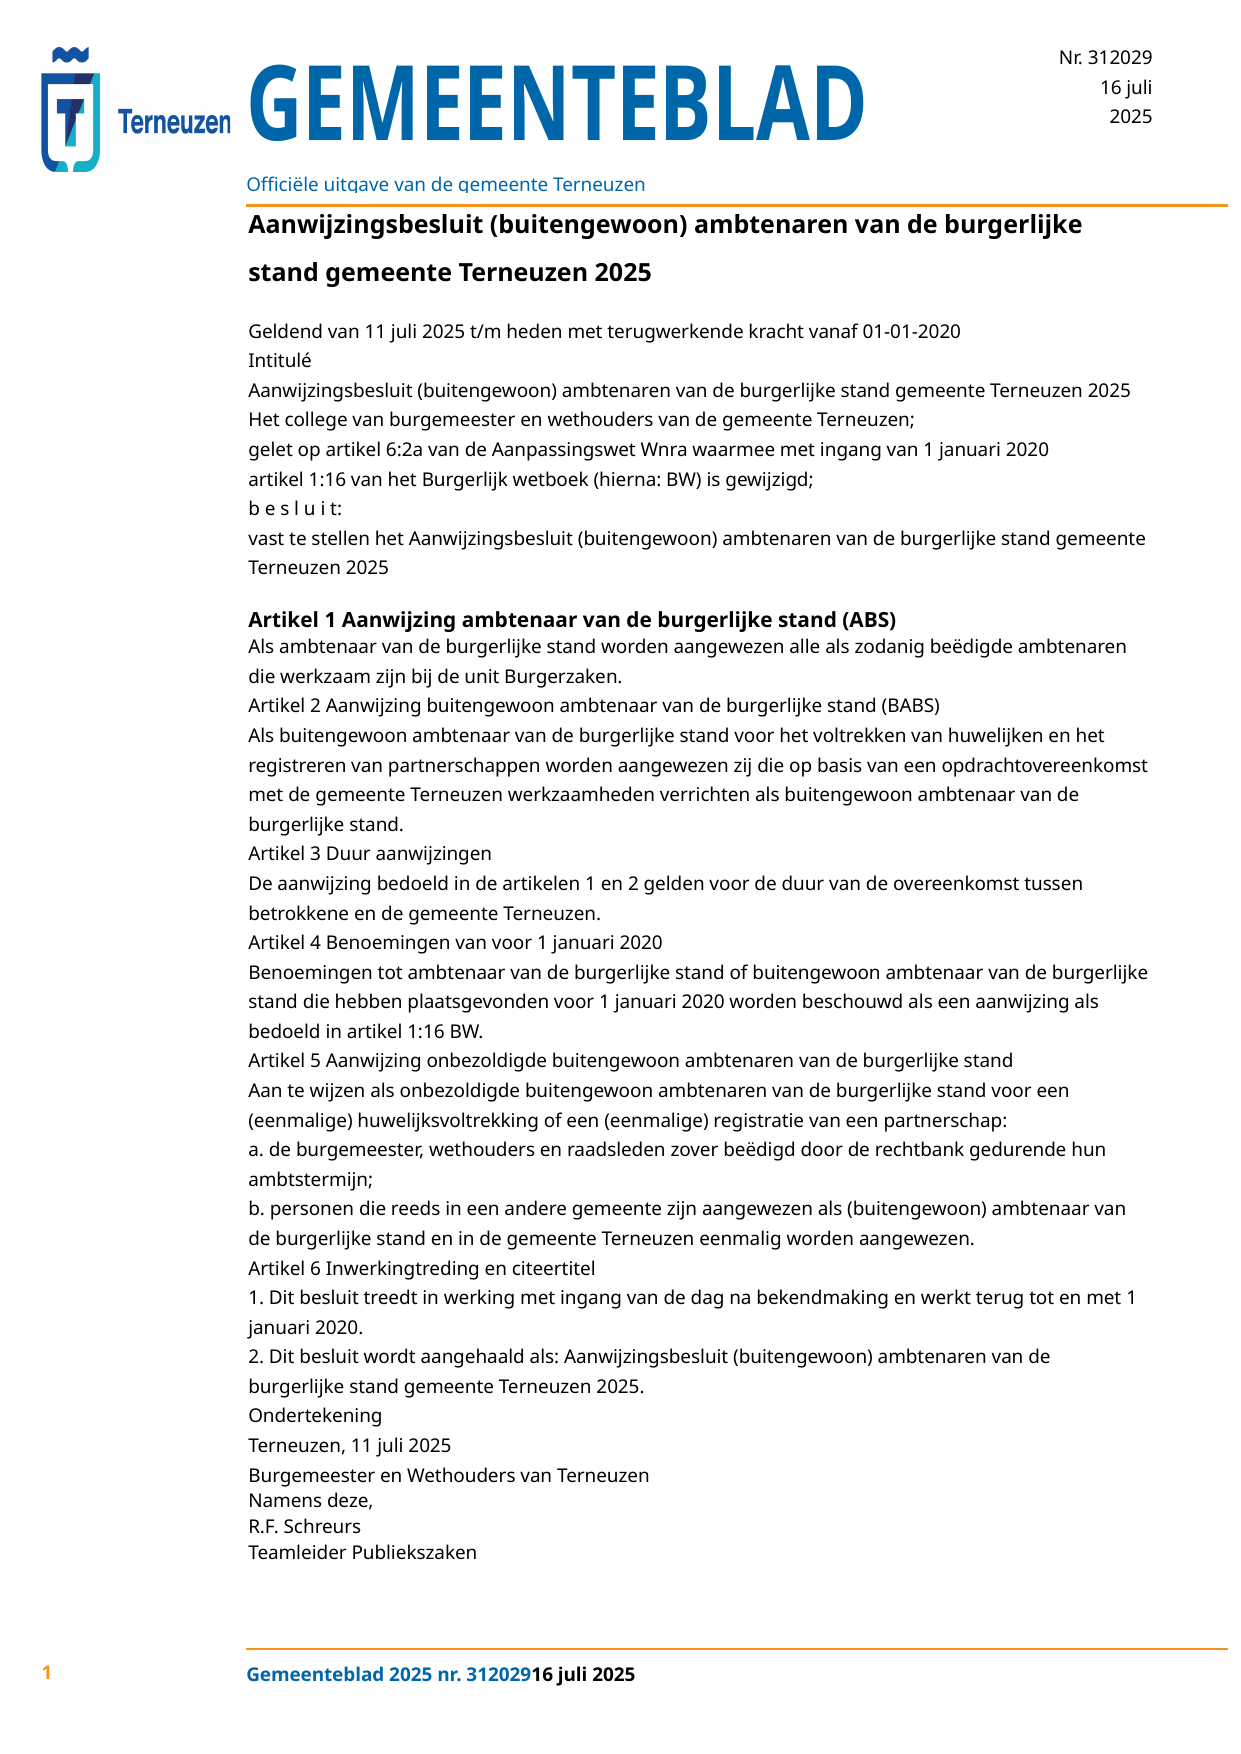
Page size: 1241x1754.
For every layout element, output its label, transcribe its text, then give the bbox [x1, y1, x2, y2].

text b. personen die reeds in een andere gemeente zijn aangewezen als (buitengewoon) ambtenaar van de burgerlijke stand en in de gemeente Terneuzen eenmalig worden aangewezen. [248, 1196, 1152, 1251]
text Als ambtenaar van de burgerlijke stand worden aangewezen alle als zodanig beëdigde ambtenaren die werkzaam zijn bij de unit Burgerzaken. [248, 633, 1152, 689]
text 2. Dit besluit wordt aangehaald als: Aanwijzingsbesluit (buitengewoon) ambtenaren van de burgerlijke stand gemeente Terneuzen 2025. [248, 1343, 1152, 1399]
text Intitulé [248, 347, 1152, 373]
text a. de burgemeester, wethouders en raadsleden zover beëdigd door de rechtbank gedurende hun ambtstermijn; [248, 1136, 1152, 1192]
text Artikel 5 Aanwijzing onbezoldigde buitengewoon ambtenaren van de burgerlijke stand [248, 1048, 1152, 1073]
text Het college van burgemeester en wethouders van de gemeente Terneuzen; [248, 407, 1152, 432]
text Artikel 1 Aanwijzing ambtenaar van de burgerlijke stand (ABS) [248, 605, 1152, 633]
text b e s l u i t: [248, 495, 1152, 521]
text R.F. Schreurs [248, 1513, 1152, 1539]
text Aan te wijzen als onbezoldigde buitengewoon ambtenaren van de burgerlijke stand voor een (eenmalige) huwelijksvoltrekking of een (eenmalige) registratie van een partnerschap: [248, 1077, 1152, 1132]
picture [41, 47, 231, 172]
text De aanwijzing bedoeld in de artikelen 1 en 2 gelden voor de duur van de overeenkomst tussen betrokkene en de gemeente Terneuzen. [248, 870, 1152, 925]
text Aanwijzingsbesluit (buitengewoon) ambtenaren van de burgerlijke stand gemeente Terneuzen 2025 [248, 377, 1152, 403]
text Artikel 2 Aanwijzing buitengewoon ambtenaar van de burgerlijke stand (BABS) [248, 693, 1152, 718]
text Als buitengewoon ambtenaar van de burgerlijke stand voor het voltrekken van huwelijken en het registreren van partnerschappen worden aangewezen zij die op basis van een opdrachtovereenkomst met de gemeente Terneuzen werkzaamheden verrichten als buitengewoon ambtenaar van de burgerlijke stand. [248, 722, 1152, 837]
text vast te stellen het Aanwijzingsbesluit (buitengewoon) ambtenaren van de burgerlijke stand gemeente Terneuzen 2025 [248, 525, 1152, 580]
text Burgemeester en Wethouders van Terneuzen [248, 1462, 1152, 1487]
text Artikel 3 Duur aanwijzingen [248, 841, 1152, 866]
text Geldend van 11 juli 2025 t/m heden met terugwerkende kracht vanaf 01-01-2020 [248, 318, 1152, 344]
text gelet op artikel 6:2a van de Aanpassingswet Wnra waarmee met ingang van 1 januari 2020 [248, 436, 1152, 462]
text Artikel 6 Inwerkingtreding en citeertitel [248, 1255, 1152, 1280]
text Artikel 4 Benoemingen van voor 1 januari 2020 [248, 929, 1152, 955]
text Terneuzen, 11 juli 2025 [248, 1432, 1152, 1458]
text Ondertekening [248, 1403, 1152, 1428]
text Benoemingen tot ambtenaar van de burgerlijke stand of buitengewoon ambtenaar van de burgerlijke stand die hebben plaatsgevonden voor 1 januari 2020 worden beschouwd als een aanwijzing als bedoeld in artikel 1:16 BW. [248, 959, 1152, 1044]
text Teamleider Publiekszaken [248, 1539, 1152, 1565]
text Namens deze, [248, 1487, 1152, 1513]
text Aanwijzingsbesluit (buitengewoon) ambtenaren van de burgerlijke stand gemeente Terneuzen 2025 [248, 207, 1152, 288]
text 1. Dit besluit treedt in werking met ingang van de dag na bekendmaking en werkt terug tot en met 1 januari 2020. [248, 1284, 1152, 1339]
text artikel 1:16 van het Burgerlijk wetboek (hierna: BW) is gewijzigd; [248, 466, 1152, 492]
